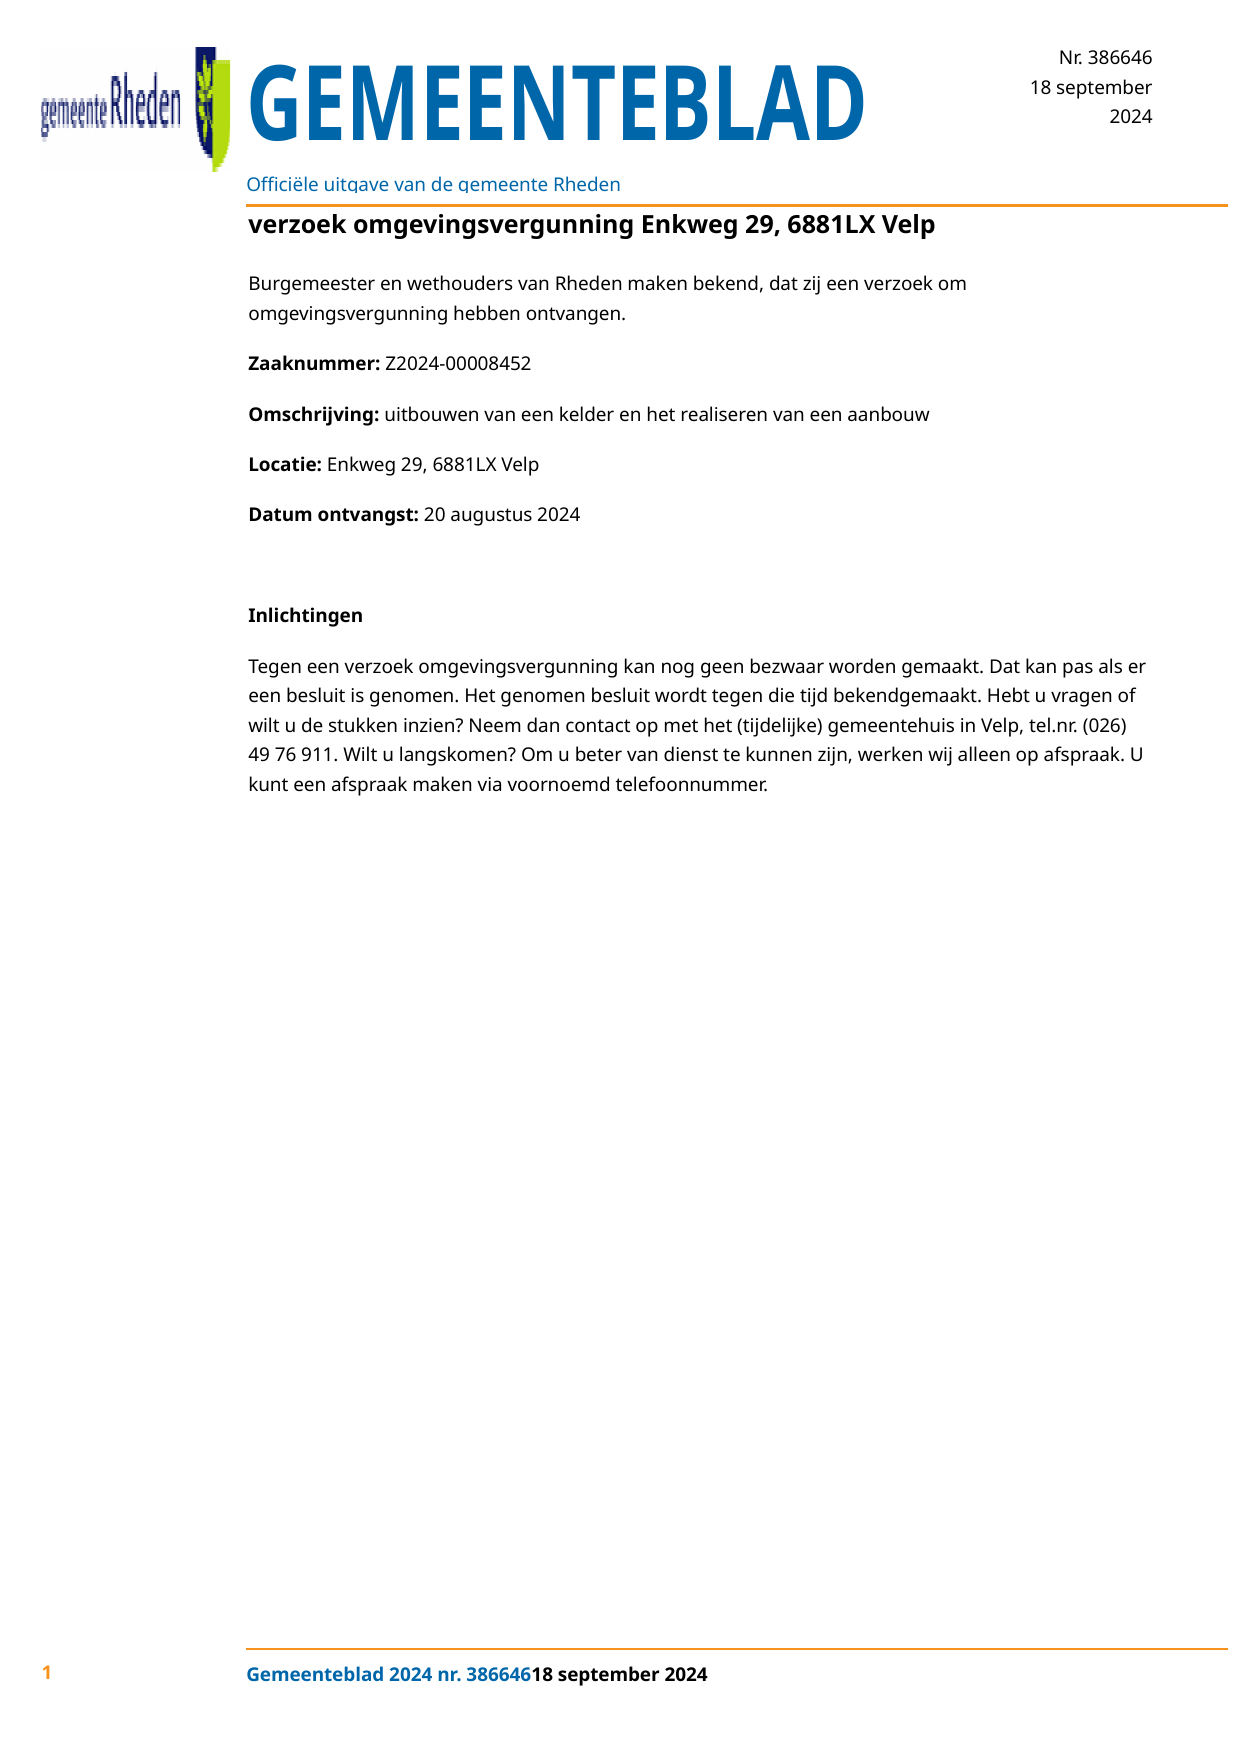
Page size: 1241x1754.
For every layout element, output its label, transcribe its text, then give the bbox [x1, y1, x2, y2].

text Zaaknummer: Z2024-00008452 [248, 350, 1152, 376]
text Locatie: Enkweg 29, 6881LX Velp [248, 451, 1152, 477]
picture [41, 47, 231, 172]
text verzoek omgevingsvergunning Enkweg 29, 6881LX Velp [248, 207, 1152, 241]
text Omschrijving: uitbouwen van een kelder en het realiseren van een aanbouw [248, 401, 1152, 426]
text Datum ontvangst: 20 augustus 2024 [248, 502, 1152, 527]
text Burgemeester en wethouders van Rheden maken bekend, dat zij een verzoek om omgevingsvergunning hebben ontvangen. [248, 270, 1152, 326]
text Inlichtingen [248, 602, 1152, 628]
text Tegen een verzoek omgevingsvergunning kan nog geen bezwaar worden gemaakt. Dat kan pas als er een besluit is genomen. Het genomen besluit wordt tegen die tijd bekendgemaakt. Hebt u vragen of wilt u de stukken inzien? Neem dan contact op met het (tijdelijke) gemeentehuis in Velp, tel.nr. (026) 49 76 911. Wilt u langskomen? Om u beter van dienst te kunnen zijn, werken wij alleen op afspraak. U kunt een afspraak maken via voornoemd telefoonnummer. [248, 653, 1152, 797]
